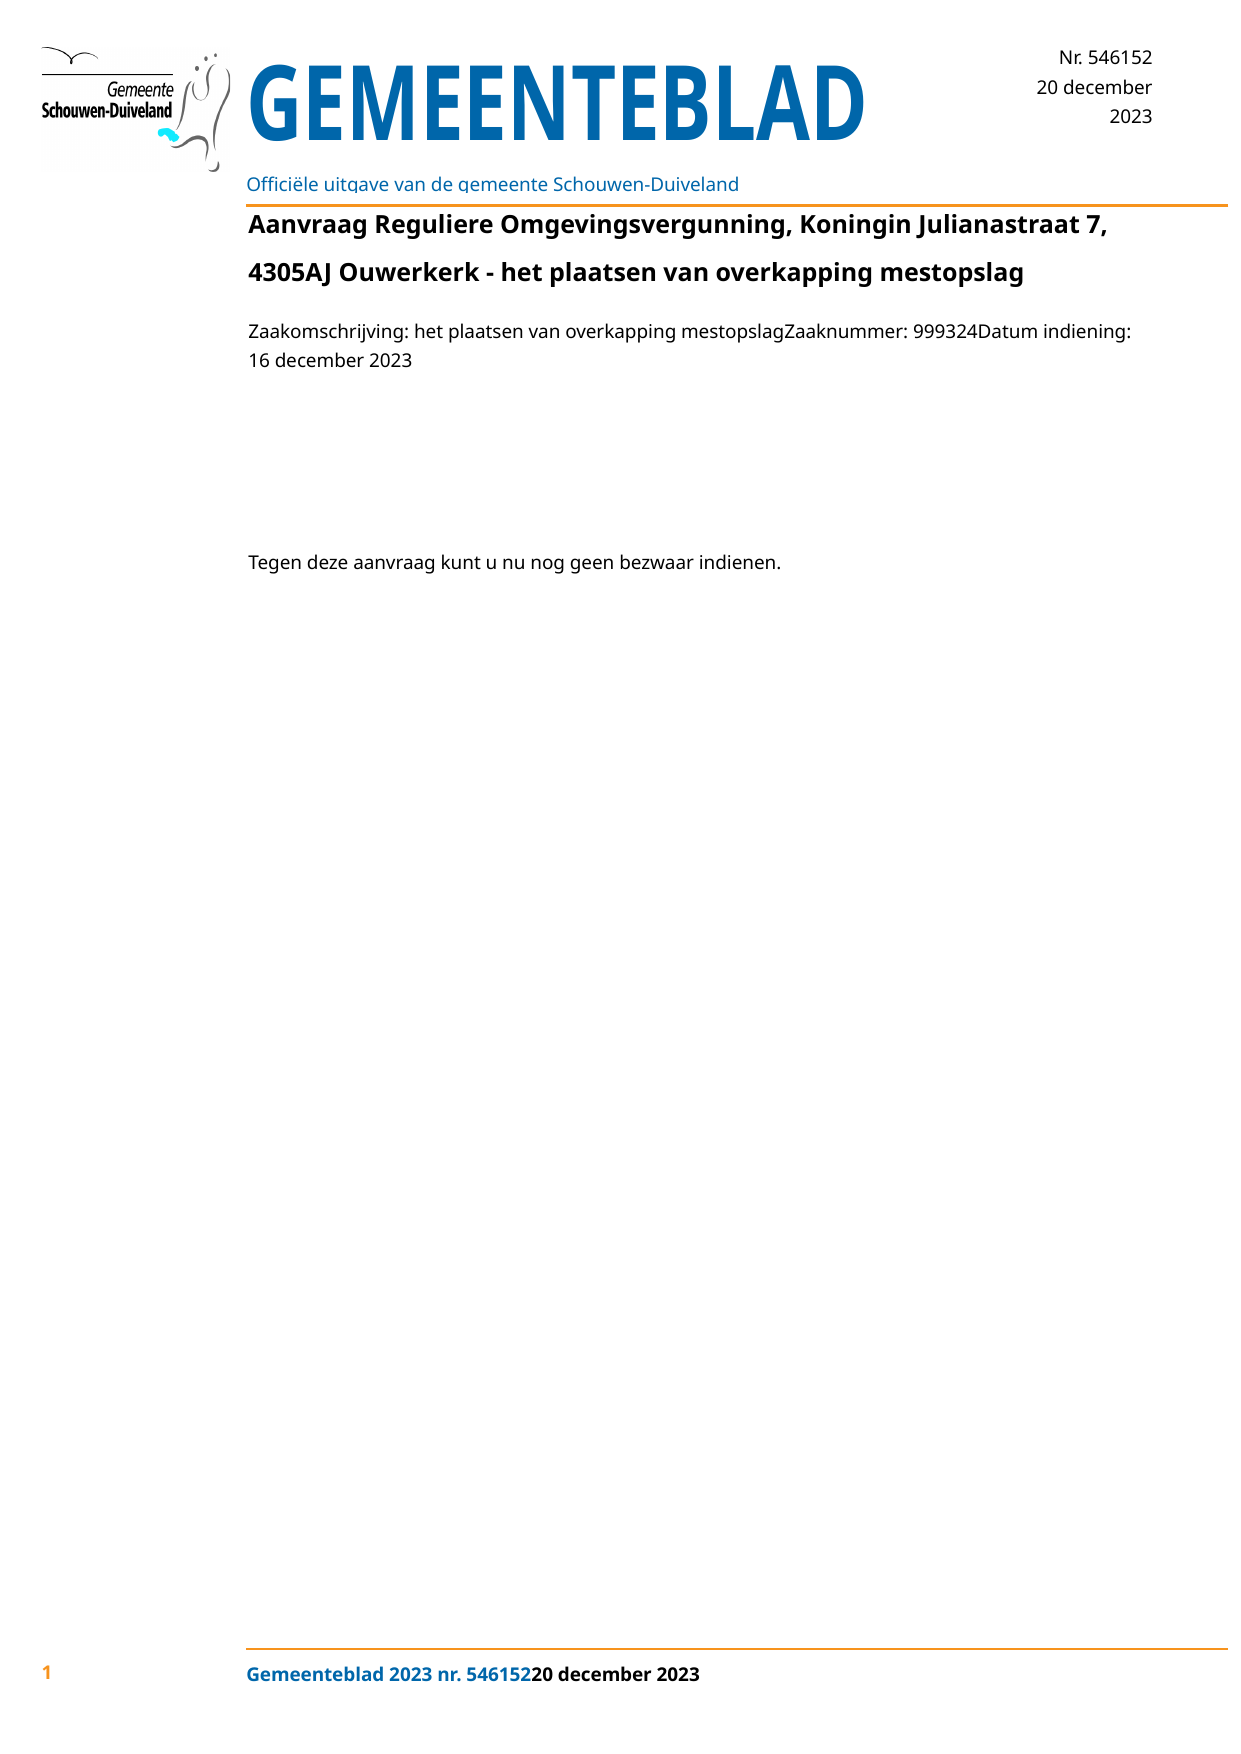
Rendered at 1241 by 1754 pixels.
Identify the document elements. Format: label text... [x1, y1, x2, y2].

text Aanvraag Reguliere Omgevingsvergunning, Koningin Julianastraat 7, 4305AJ Ouwerkerk - het plaatsen van overkapping mestopslag [248, 207, 1152, 288]
text Zaakomschrijving: het plaatsen van overkapping mestopslagZaaknummer: 999324Datum indiening: 16 december 2023 [248, 318, 1152, 373]
picture [41, 47, 231, 172]
text Tegen deze aanvraag kunt u nu nog geen bezwaar indienen. [248, 549, 1152, 575]
